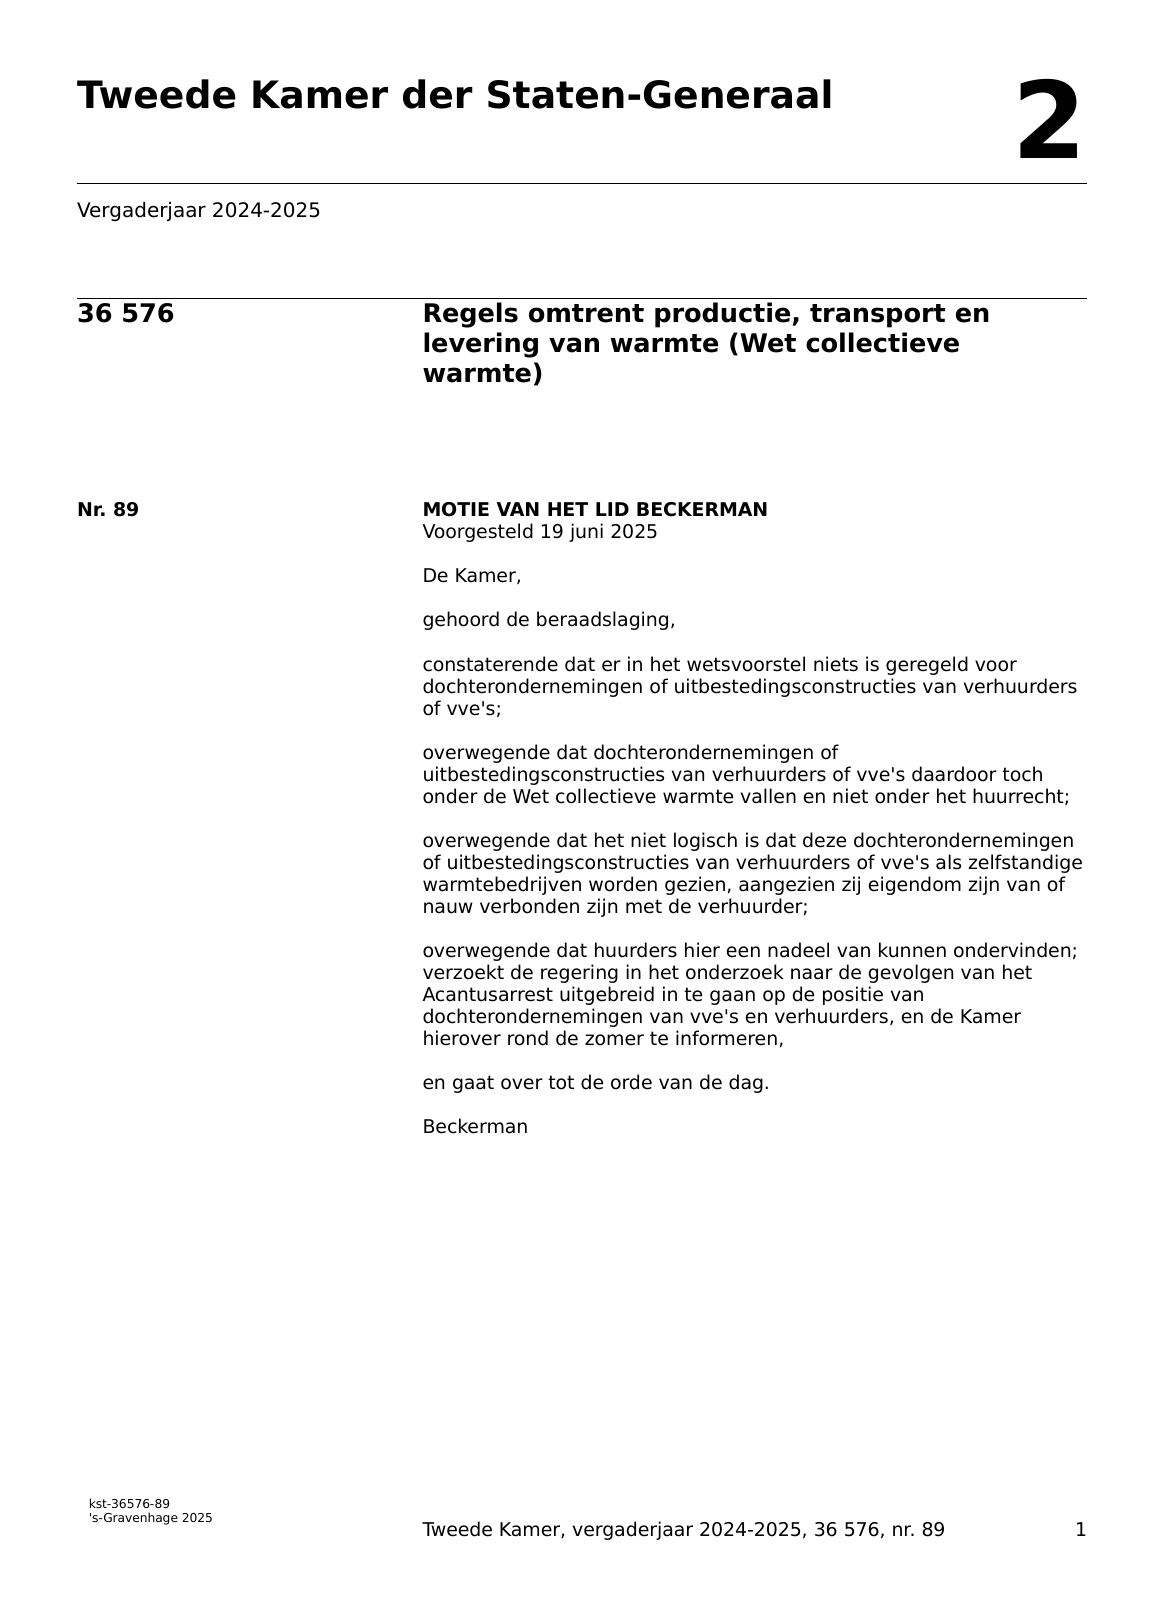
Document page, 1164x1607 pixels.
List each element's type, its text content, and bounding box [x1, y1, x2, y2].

text overwegende dat het niet logisch is dat deze dochterondernemingen of uitbestedingsconstructies van verhuurders of vve's als zelfstandige warmtebedrijven worden gezien, aangezien zij eigendom zijn van of nauw verbonden zijn met de verhuurder; [422, 830, 1087, 918]
text verzoekt de regering in het onderzoek naar de gevolgen van het Acantusarrest uitgebreid in te gaan op de positie van dochterondernemingen van vve's en verhuurders, en de Kamer hierover rond de zomer te informeren, [422, 962, 1087, 1050]
text en gaat over tot de orde van de dag. [422, 1072, 1087, 1094]
text Voorgesteld 19 juni 2025 [422, 521, 1087, 543]
table_header Tweede Kamer der Staten-Generaal [77, 59, 886, 183]
subtitle Nr. 89 MOTIE VAN HET LID BECKERMAN [77, 499, 1087, 521]
subtitle 36 576 Regels omtrent productie, transport en levering van warmte (Wet collectieve warmte) [77, 299, 1087, 388]
text kst-36576-89 [88, 1497, 323, 1511]
text gehoord de beraadslaging, [422, 609, 1087, 631]
text overwegende dat huurders hier een nadeel van kunnen ondervinden; [422, 940, 1087, 962]
text 's-Gravenhage 2025 [88, 1511, 323, 1525]
text constaterende dat er in het wetsvoorstel niets is geregeld voor dochterondernemingen of uitbestedingsconstructies van verhuurders of vve's; [422, 653, 1087, 719]
text Beckerman [422, 1116, 1087, 1138]
table_header 2 [886, 59, 1087, 183]
table_cell Vergaderjaar 2024-2025 [77, 184, 1087, 298]
text overwegende dat dochterondernemingen of uitbestedingsconstructies van verhuurders of vve's daardoor toch onder de Wet collectieve warmte vallen en niet onder het huurrecht; [422, 742, 1087, 808]
text De Kamer, [422, 565, 1087, 587]
